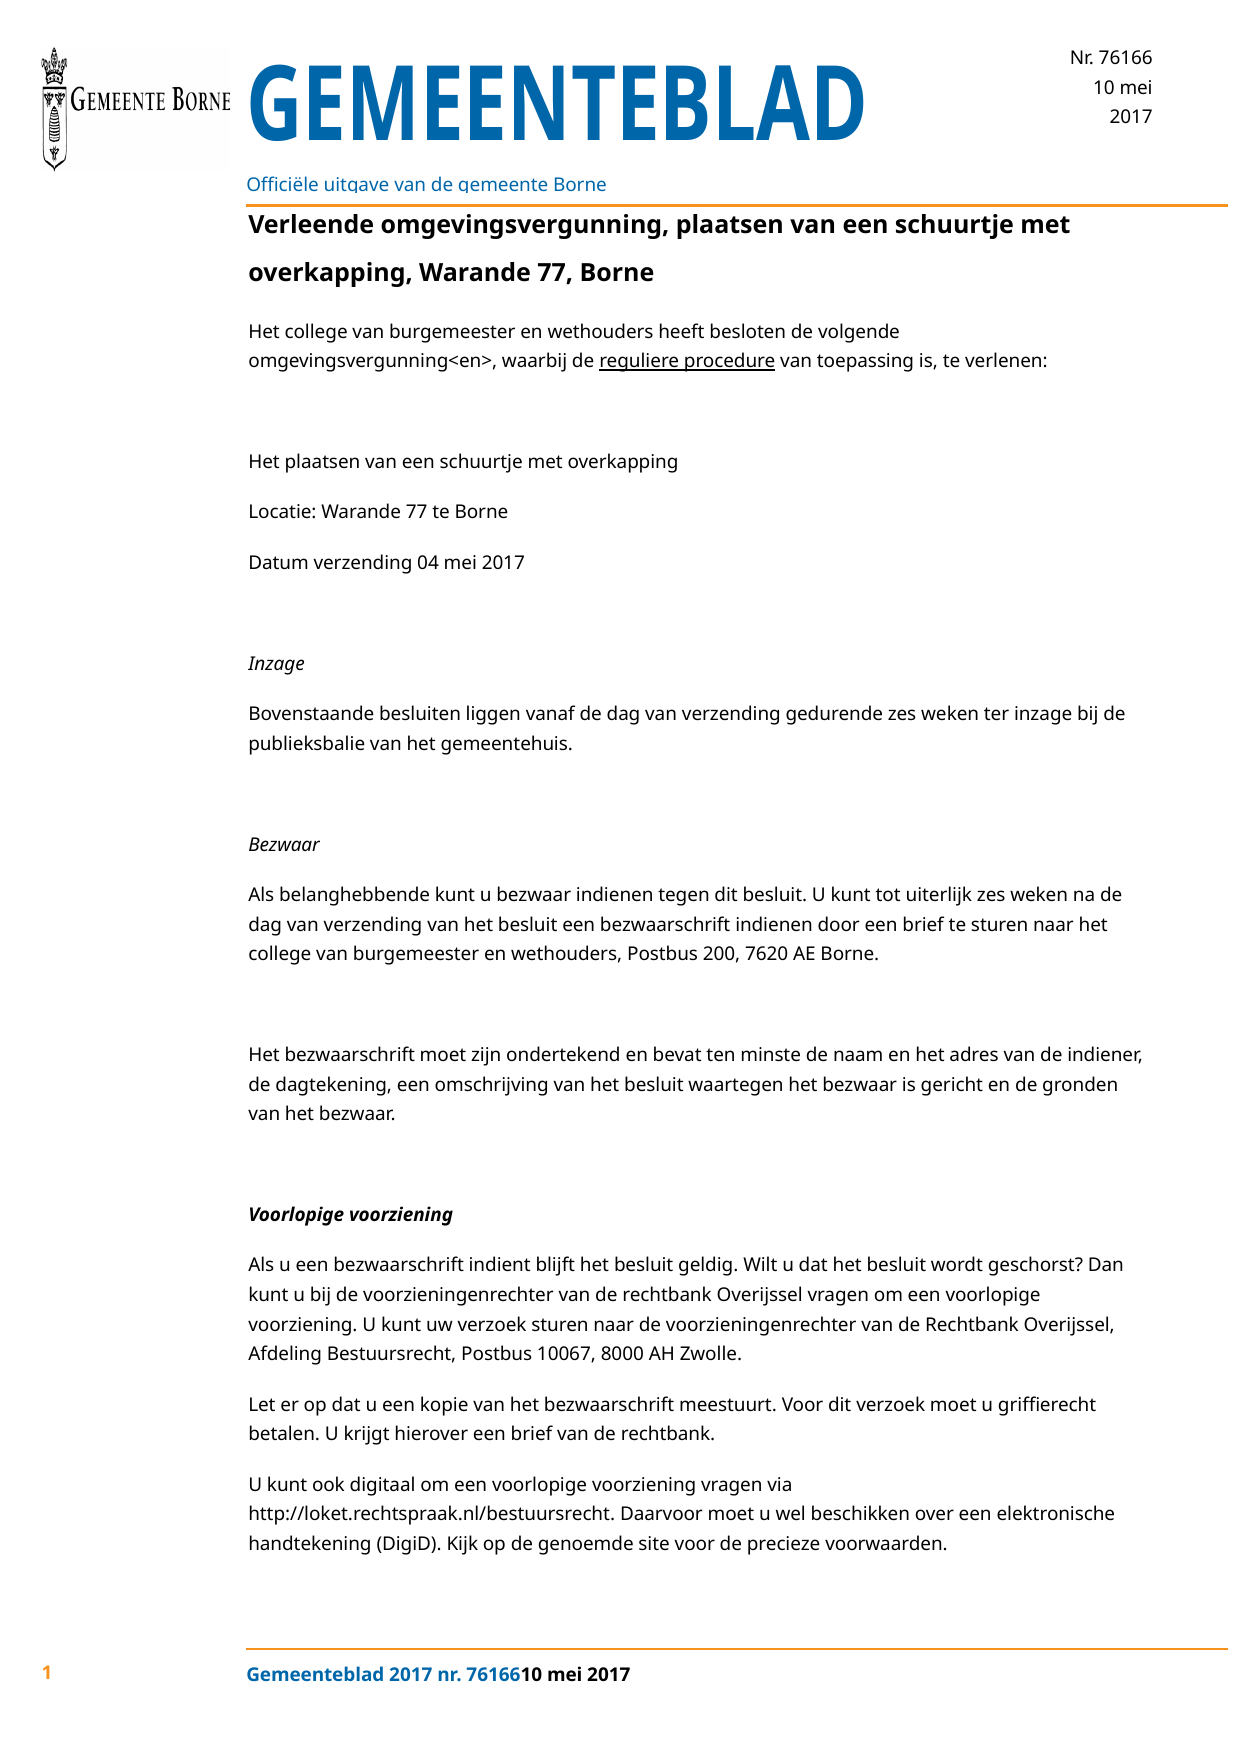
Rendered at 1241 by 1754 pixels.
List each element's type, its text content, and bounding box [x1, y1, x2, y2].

text Het bezwaarschrift moet zijn ondertekend en bevat ten minste de naam en het adres van de indiener, de dagtekening, een omschrijving van het besluit waartegen het bezwaar is gericht en de gronden van het bezwaar. [248, 1041, 1152, 1126]
text Als belanghebbende kunt u bezwaar indienen tegen dit besluit. U kunt tot uiterlijk zes weken na de dag van verzending van het besluit een bezwaarschrift indienen door een brief te sturen naar het college van burgemeester en wethouders, Postbus 200, 7620 AE Borne. [248, 881, 1152, 966]
picture [41, 47, 231, 172]
text Als u een bezwaarschrift indient blijft het besluit geldig. Wilt u dat het besluit wordt geschorst? Dan kunt u bij de voorzieningenrechter van de rechtbank Overijssel vragen om een voorlopige voorziening. U kunt uw verzoek sturen naar de voorzieningenrechter van de Rechtbank Overijssel, Afdeling Bestuursrecht, Postbus 10067, 8000 AH Zwolle. [248, 1252, 1152, 1366]
text Let er op dat u een kopie van het bezwaarschrift meestuurt. Voor dit verzoek moet u griffierecht betalen. U krijgt hierover een brief van de rechtbank. [248, 1391, 1152, 1446]
text Het college van burgemeester en wethouders heeft besloten de volgende omgevingsvergunning<en>, waarbij de reguliere procedure van toepassing is, te verlenen: [248, 318, 1152, 373]
text Het plaatsen van een schuurtje met overkapping [248, 448, 1152, 474]
text Bovenstaande besluiten liggen vanaf de dag van verzending gedurende zes weken ter inzage bij de publieksbalie van het gemeentehuis. [248, 700, 1152, 756]
text Voorlopige voorziening [248, 1201, 1152, 1227]
text Datum verzending 04 mei 2017 [248, 549, 1152, 575]
text Verleende omgevingsvergunning, plaatsen van een schuurtje met overkapping, Warande 77, Borne [248, 207, 1152, 288]
text Bezwaar [248, 831, 1152, 857]
text U kunt ook digitaal om een voorlopige voorziening vragen via http://loket.rechtspraak.nl/bestuursrecht. Daarvoor moet u wel beschikken over een elektronische handtekening (DigiD). Kijk op de genoemde site voor de precieze voorwaarden. [248, 1471, 1152, 1556]
text Locatie: Warande 77 te Borne [248, 499, 1152, 524]
text Inzage [248, 650, 1152, 676]
